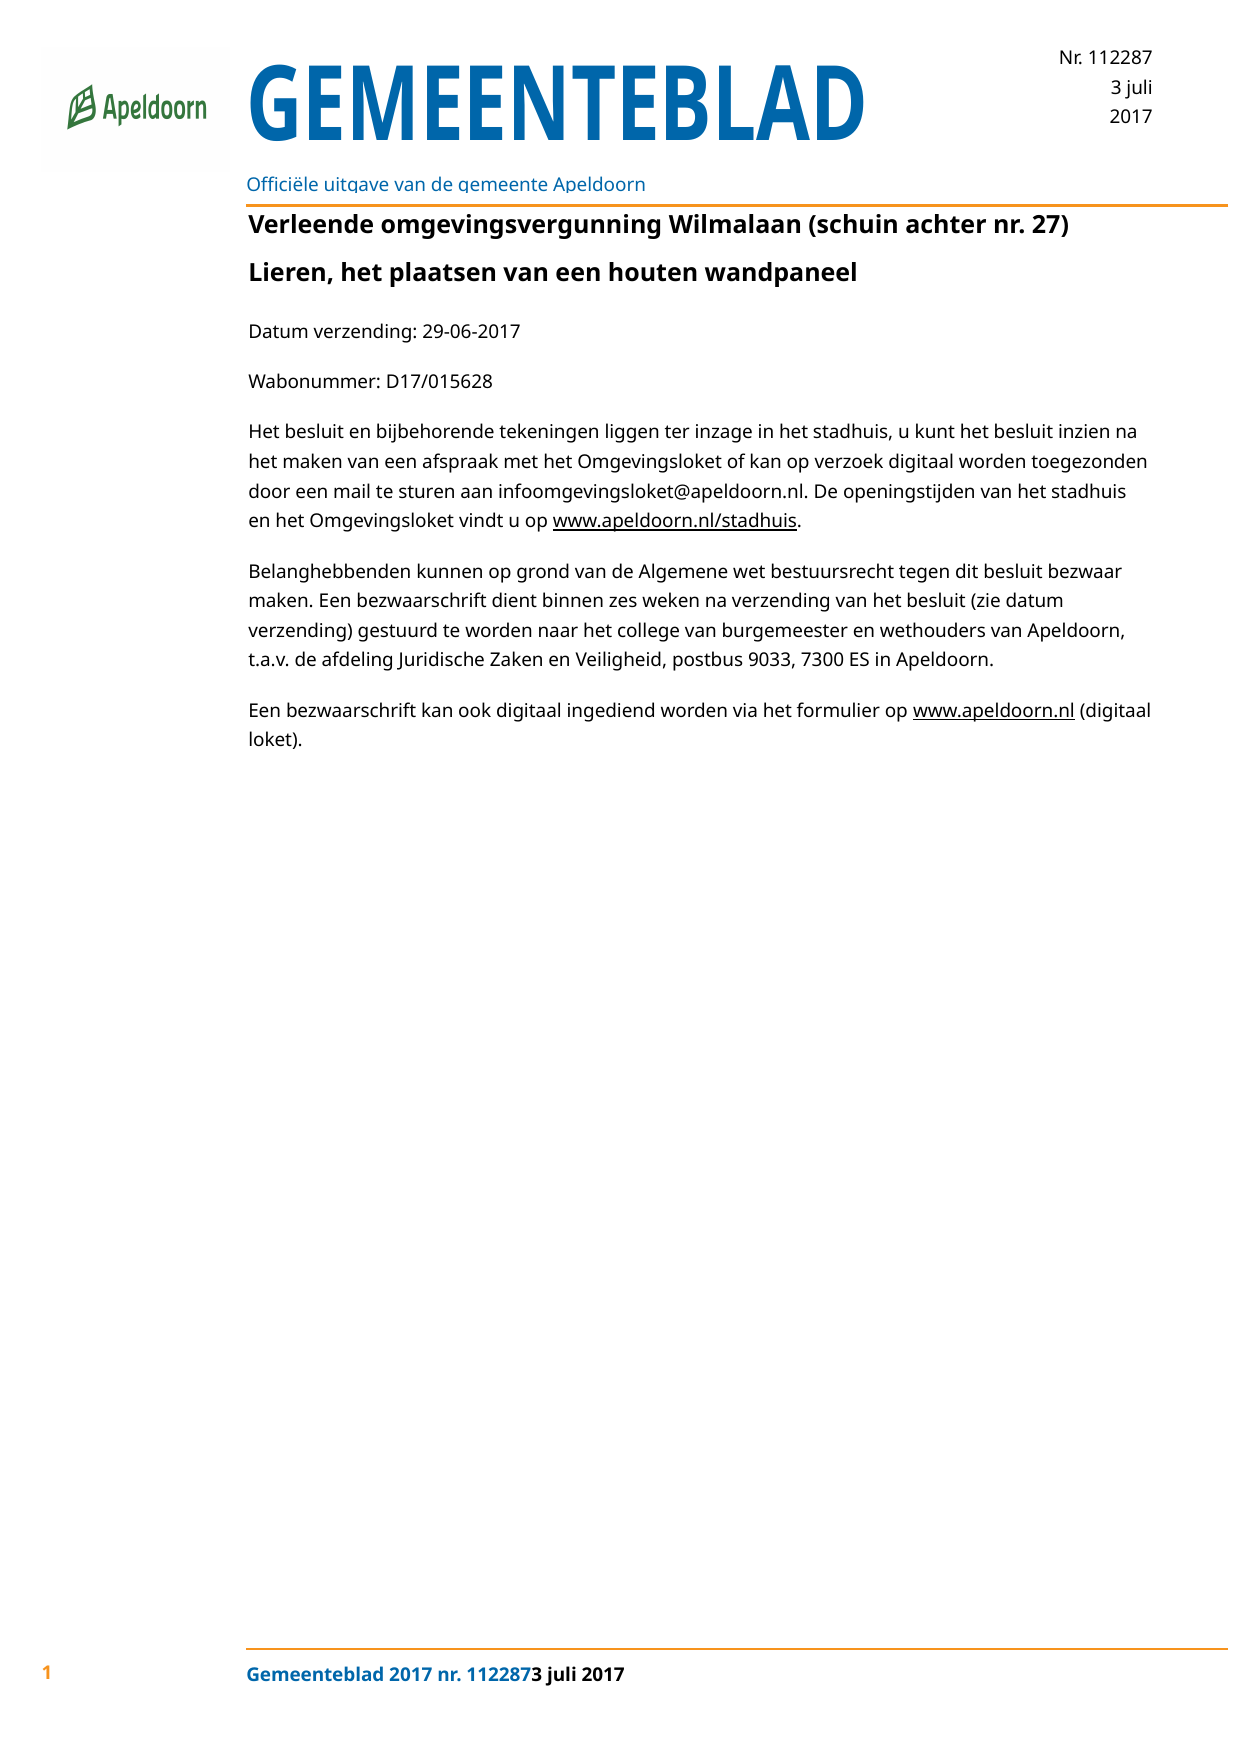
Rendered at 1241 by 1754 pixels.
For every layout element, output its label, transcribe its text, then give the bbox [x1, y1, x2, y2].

text Verleende omgevingsvergunning Wilmalaan (schuin achter nr. 27) Lieren, het plaatsen van een houten wandpaneel [248, 207, 1152, 288]
picture [41, 47, 231, 172]
text Een bezwaarschrift kan ook digitaal ingediend worden via het formulier op www.apeldoorn.nl (digitaal loket). [248, 697, 1152, 752]
text Het besluit en bijbehorende tekeningen liggen ter inzage in het stadhuis, u kunt het besluit inzien na het maken van een afspraak met het Omgevingsloket of kan op verzoek digitaal worden toegezonden door een mail te sturen aan infoomgevingsloket@apeldoorn.nl. De openingstijden van het stadhuis en het Omgevingsloket vindt u op www.apeldoorn.nl/stadhuis. [248, 419, 1152, 533]
text Belanghebbenden kunnen op grond van de Algemene wet bestuursrecht tegen dit besluit bezwaar maken. Een bezwaarschrift dient binnen zes weken na verzending van het besluit (zie datum verzending) gestuurd te worden naar het college van burgemeester en wethouders van Apeldoorn, t.a.v. de afdeling Juridische Zaken en Veiligheid, postbus 9033, 7300 ES in Apeldoorn. [248, 558, 1152, 672]
text Wabonummer: D17/015628 [248, 368, 1152, 394]
text Datum verzending: 29-06-2017 [248, 318, 1152, 344]
